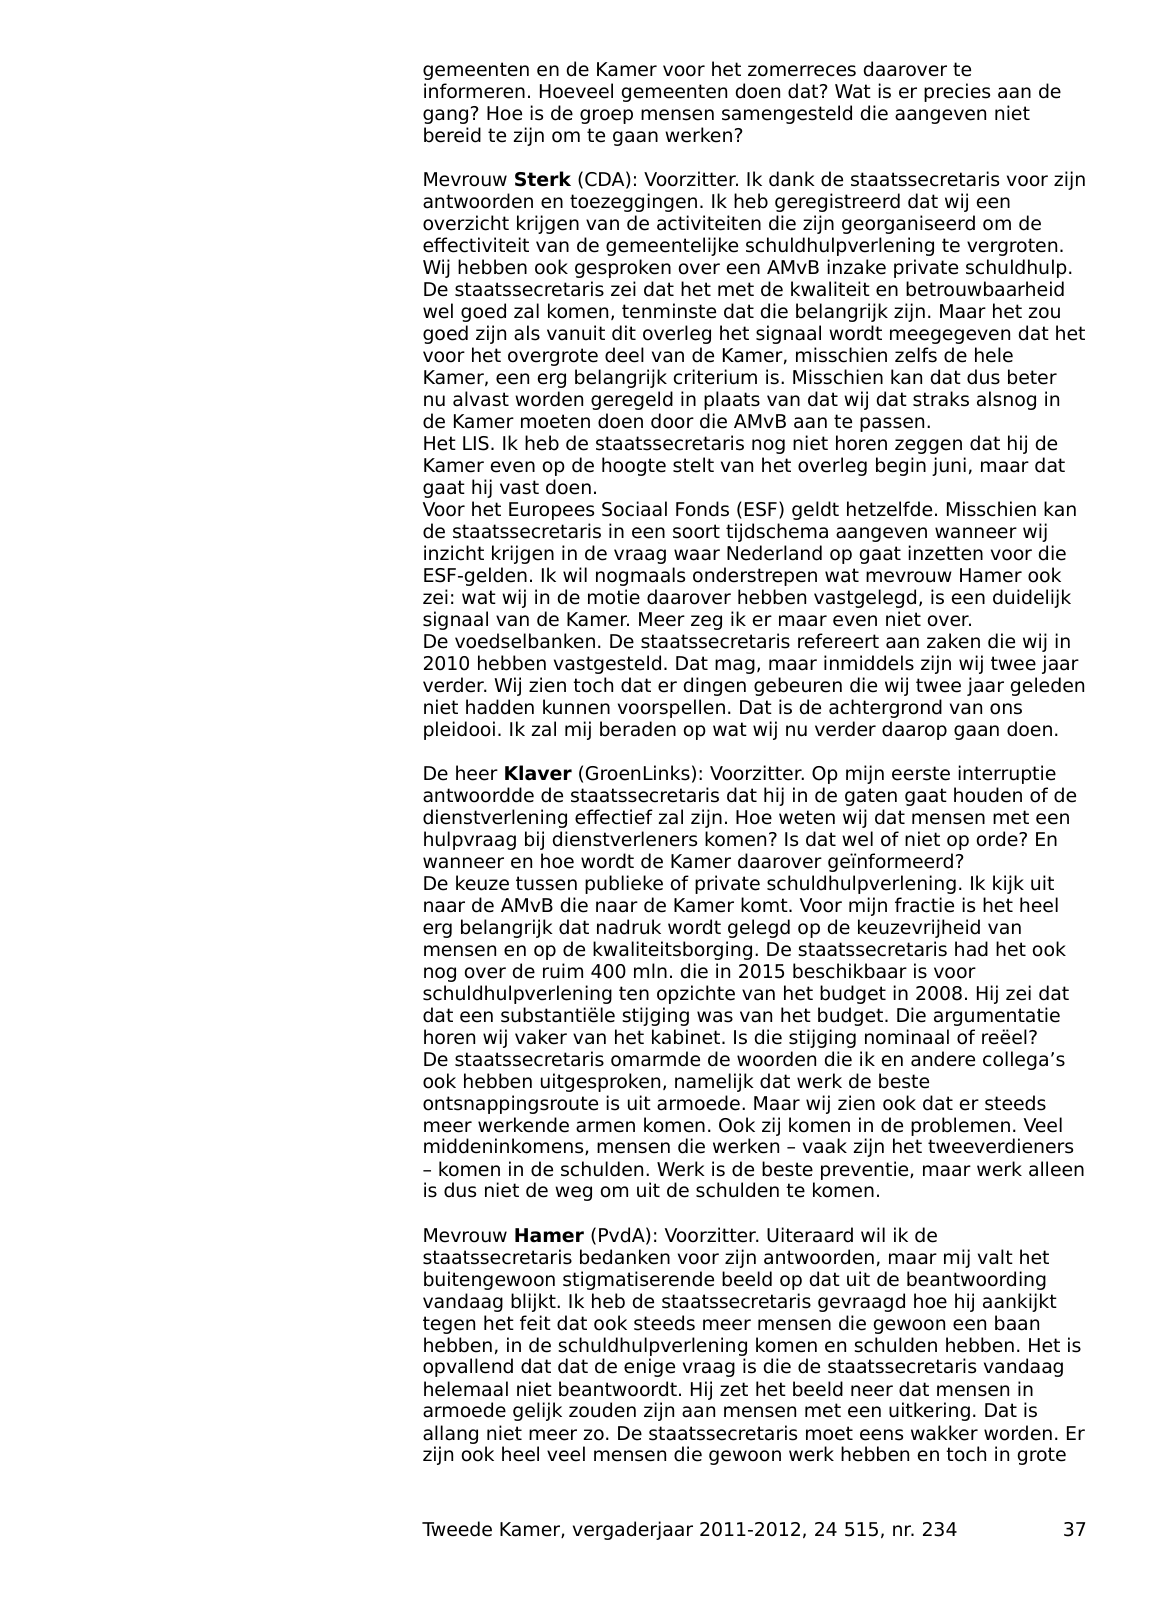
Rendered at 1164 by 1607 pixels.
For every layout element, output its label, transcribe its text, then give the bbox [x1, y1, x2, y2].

text De heer Klaver (GroenLinks): Voorzitter. Op mijn eerste interruptie antwoordde de staatssecretaris dat hij in de gaten gaat houden of de dienstverlening effectief zal zijn. Hoe weten wij dat mensen met een hulpvraag bij dienstverleners komen? Is dat wel of niet op orde? En wanneer en hoe wordt de Kamer daarover geïnformeerd? [422, 763, 1087, 873]
text Mevrouw Sterk (CDA): Voorzitter. Ik dank de staatssecretaris voor zijn antwoorden en toezeggingen. Ik heb geregistreerd dat wij een overzicht krijgen van de activiteiten die zijn georganiseerd om de effectiviteit van de gemeentelijke schuldhulpverlening te vergroten. [422, 169, 1087, 257]
text Wij hebben ook gesproken over een AMvB inzake private schuldhulp. De staatssecretaris zei dat het met de kwaliteit en betrouwbaarheid wel goed zal komen, tenminste dat die belangrijk zijn. Maar het zou goed zijn als vanuit dit overleg het signaal wordt meegegeven dat het voor het overgrote deel van de Kamer, misschien zelfs de hele Kamer, een erg belangrijk criterium is. Misschien kan dat dus beter nu alvast worden geregeld in plaats van dat wij dat straks alsnog in de Kamer moeten doen door die AMvB aan te passen. [422, 257, 1087, 433]
text De voedselbanken. De staatssecretaris refereert aan zaken die wij in 2010 hebben vastgesteld. Dat mag, maar inmiddels zijn wij twee jaar verder. Wij zien toch dat er dingen gebeuren die wij twee jaar geleden niet hadden kunnen voorspellen. Dat is de achtergrond van ons pleidooi. Ik zal mij beraden op wat wij nu verder daarop gaan doen. [422, 631, 1087, 741]
text Voor het Europees Sociaal Fonds (ESF) geldt hetzelfde. Misschien kan de staatssecretaris in een soort tijdschema aangeven wanneer wij inzicht krijgen in de vraag waar Nederland op gaat inzetten voor die ESF-gelden. Ik wil nogmaals onderstrepen wat mevrouw Hamer ook zei: wat wij in de motie daarover hebben vastgelegd, is een duidelijk signaal van de Kamer. Meer zeg ik er maar even niet over. [422, 499, 1087, 631]
text Het LIS. Ik heb de staatssecretaris nog niet horen zeggen dat hij de Kamer even op de hoogte stelt van het overleg begin juni, maar dat gaat hij vast doen. [422, 433, 1087, 499]
text De staatssecretaris omarmde de woorden die ik en andere collega’s ook hebben uitgesproken, namelijk dat werk de beste ontsnappingsroute is uit armoede. Maar wij zien ook dat er steeds meer werkende armen komen. Ook zij komen in de problemen. Veel middeninkomens, mensen die werken – vaak zijn het tweeverdieners – komen in de schulden. Werk is de beste preventie, maar werk alleen is dus niet de weg om uit de schulden te komen. [422, 1048, 1087, 1202]
text Mevrouw Hamer (PvdA): Voorzitter. Uiteraard wil ik de staatssecretaris bedanken voor zijn antwoorden, maar mij valt het buitengewoon stigmatiserende beeld op dat uit de beantwoording vandaag blijkt. Ik heb de staatssecretaris gevraagd hoe hij aankijkt tegen het feit dat ook steeds meer mensen die gewoon een baan hebben, in de schuldhulpverlening komen en schulden hebben. Het is opvallend dat dat de enige vraag is die de staatssecretaris vandaag helemaal niet beantwoordt. Hij zet het beeld neer dat mensen in armoede gelijk zouden zijn aan mensen met een uitkering. Dat is allang niet meer zo. De staatssecretaris moet eens wakker worden. Er zijn ook heel veel mensen die gewoon werk hebben en toch in grote [422, 1224, 1087, 1466]
text De keuze tussen publieke of private schuldhulpverlening. Ik kijk uit naar de AMvB die naar de Kamer komt. Voor mijn fractie is het heel erg belangrijk dat nadruk wordt gelegd op de keuzevrijheid van mensen en op de kwaliteitsborging. De staatssecretaris had het ook nog over de ruim 400 mln. die in 2015 beschikbaar is voor schuldhulpverlening ten opzichte van het budget in 2008. Hij zei dat dat een substantiële stijging was van het budget. Die argumentatie horen wij vaker van het kabinet. Is die stijging nominaal of reëel? [422, 873, 1087, 1048]
text gemeenten en de Kamer voor het zomerreces daarover te informeren. Hoeveel gemeenten doen dat? Wat is er precies aan de gang? Hoe is de groep mensen samengesteld die aangeven niet bereid te zijn om te gaan werken? [422, 59, 1087, 147]
